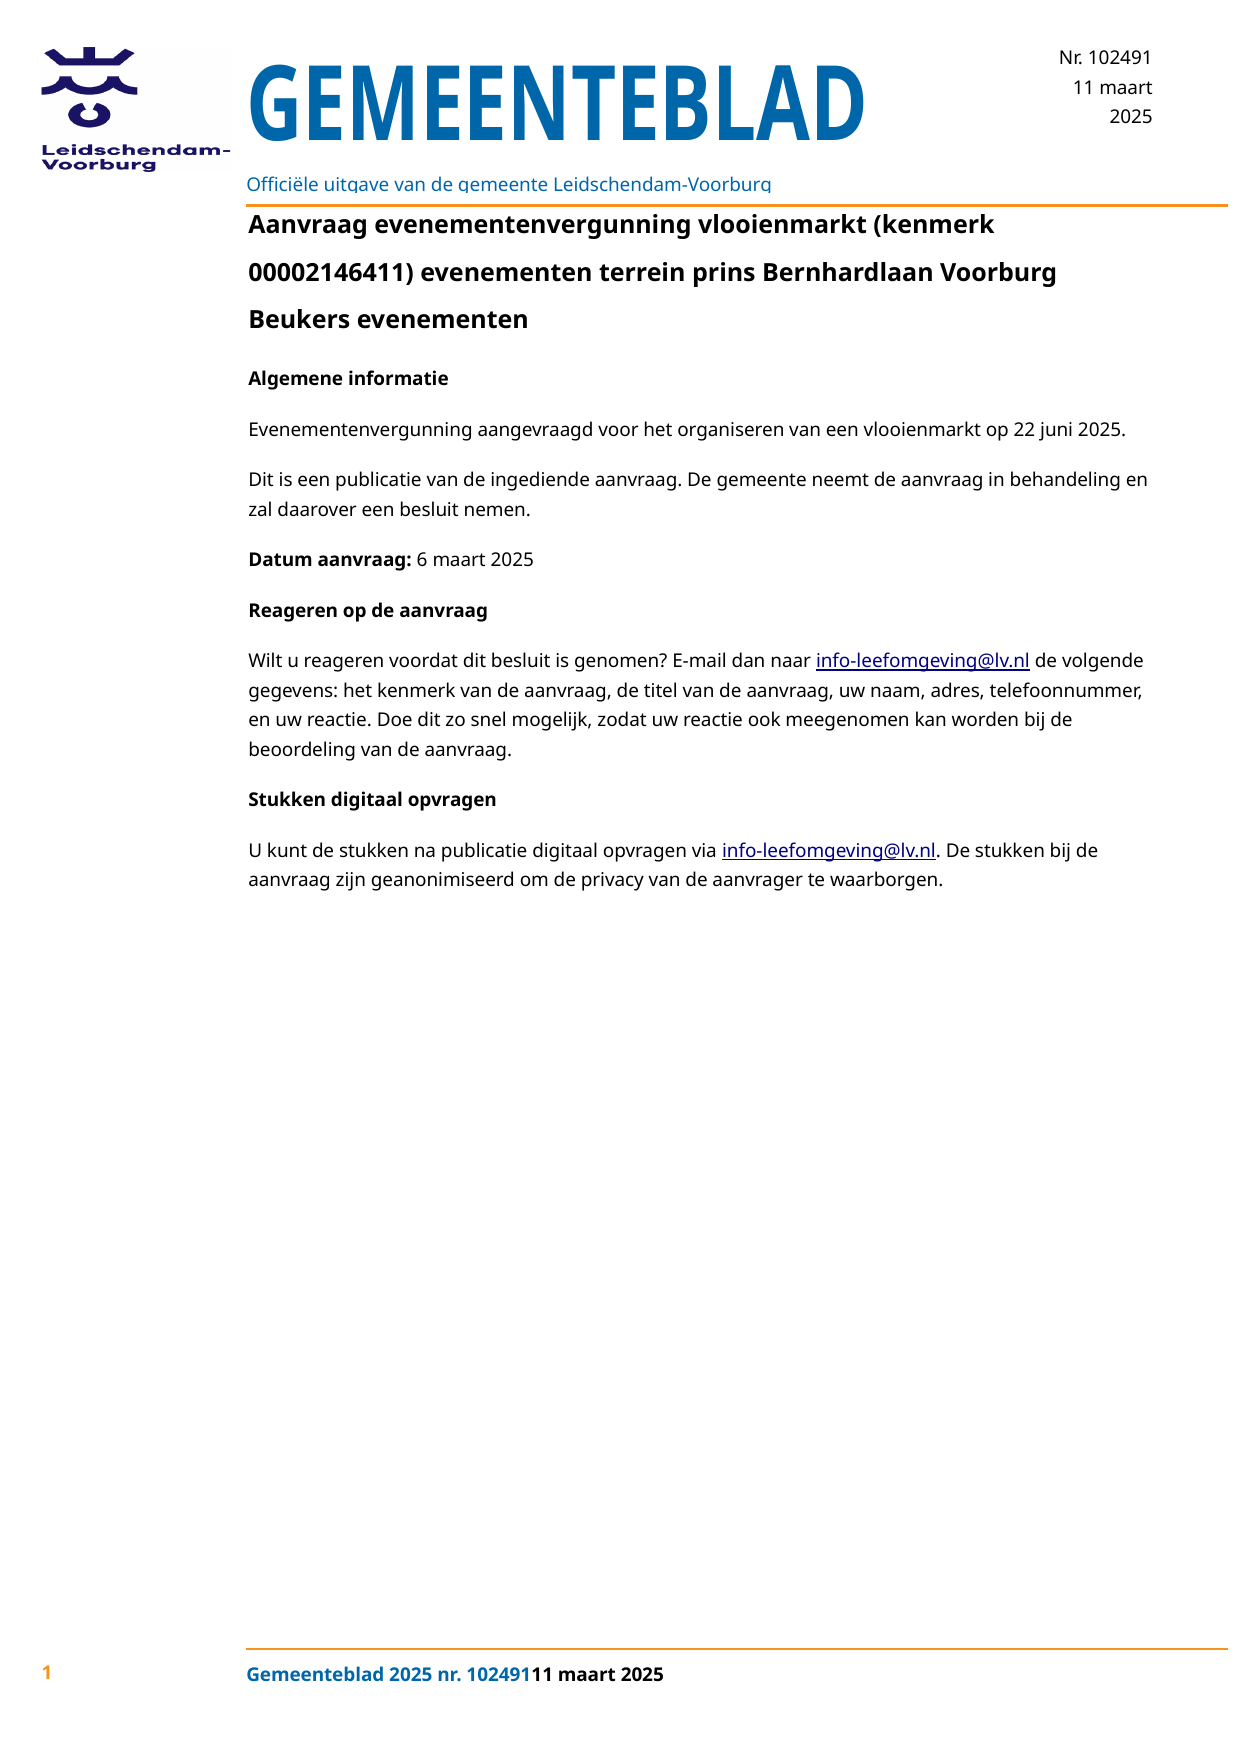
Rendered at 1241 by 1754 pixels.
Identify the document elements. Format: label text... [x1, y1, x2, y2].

text Algemene informatie [248, 366, 1152, 391]
text Datum aanvraag: 6 maart 2025 [248, 546, 1152, 572]
text Dit is een publicatie van de ingediende aanvraag. De gemeente neemt de aanvraag in behandeling en zal daarover een besluit nemen. [248, 466, 1152, 522]
text Evenementenvergunning aangevraagd voor het organiseren van een vlooienmarkt op 22 juni 2025. [248, 416, 1152, 442]
text Reageren op de aanvraag [248, 597, 1152, 622]
text Aanvraag evenementenvergunning vlooienmarkt (kenmerk 00002146411) evenementen terrein prins Bernhardlaan Voorburg Beukers evenementen [248, 207, 1152, 336]
text Stukken digitaal opvragen [248, 786, 1152, 812]
text U kunt de stukken na publicatie digitaal opvragen via info-leefomgeving@lv.nl. De stukken bij de aanvraag zijn geanonimiseerd om de privacy van de aanvrager te waarborgen. [248, 837, 1152, 892]
picture [41, 47, 231, 172]
text Wilt u reageren voordat dit besluit is genomen? E-mail dan naar info-leefomgeving@lv.nl de volgende gegevens: het kenmerk van de aanvraag, de titel van de aanvraag, uw naam, adres, telefoonnummer, en uw reactie. Doe dit zo snel mogelijk, zodat uw reactie ook meegenomen kan worden bij de beoordeling van de aanvraag. [248, 647, 1152, 762]
